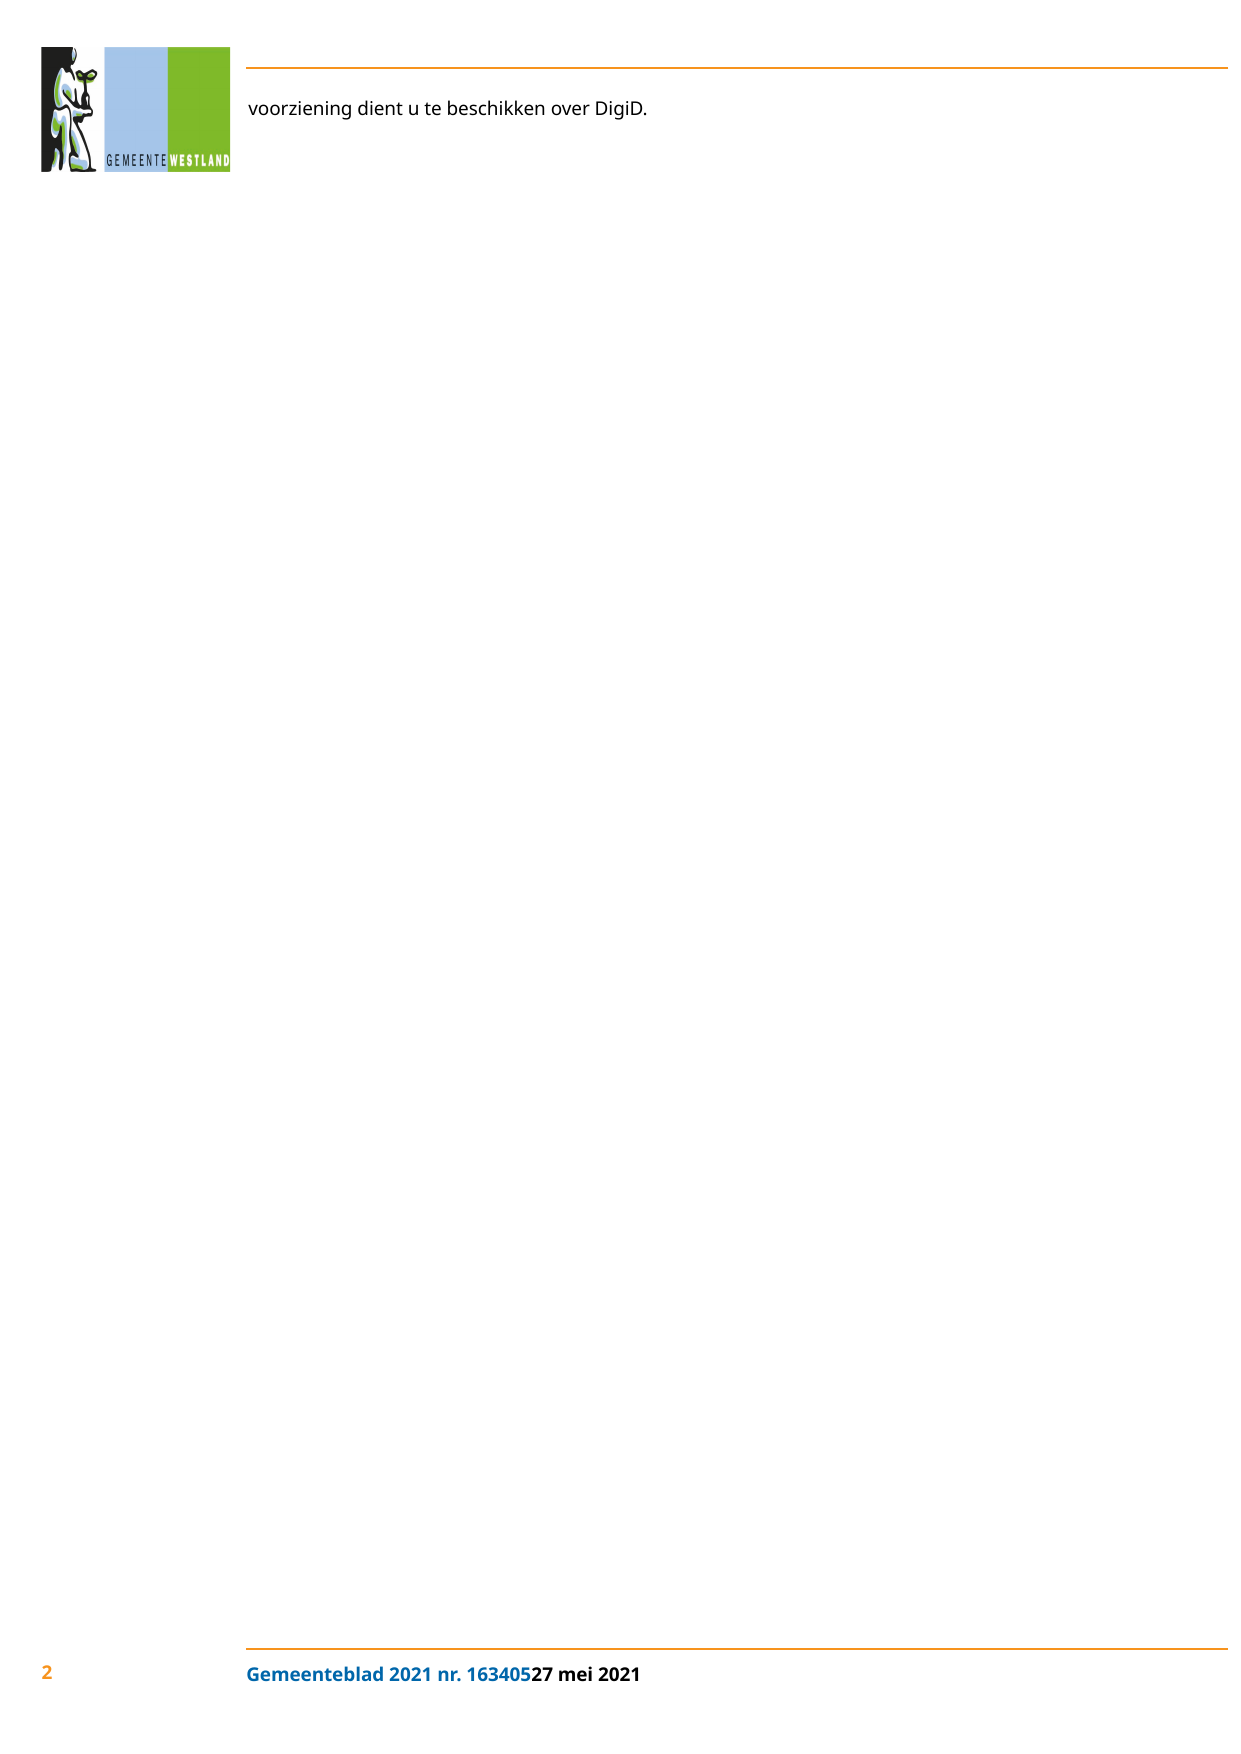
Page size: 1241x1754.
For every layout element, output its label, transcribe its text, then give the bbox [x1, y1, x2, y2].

text voorziening dient u te beschikken over DigiD. [248, 95, 1152, 121]
picture [41, 47, 231, 172]
